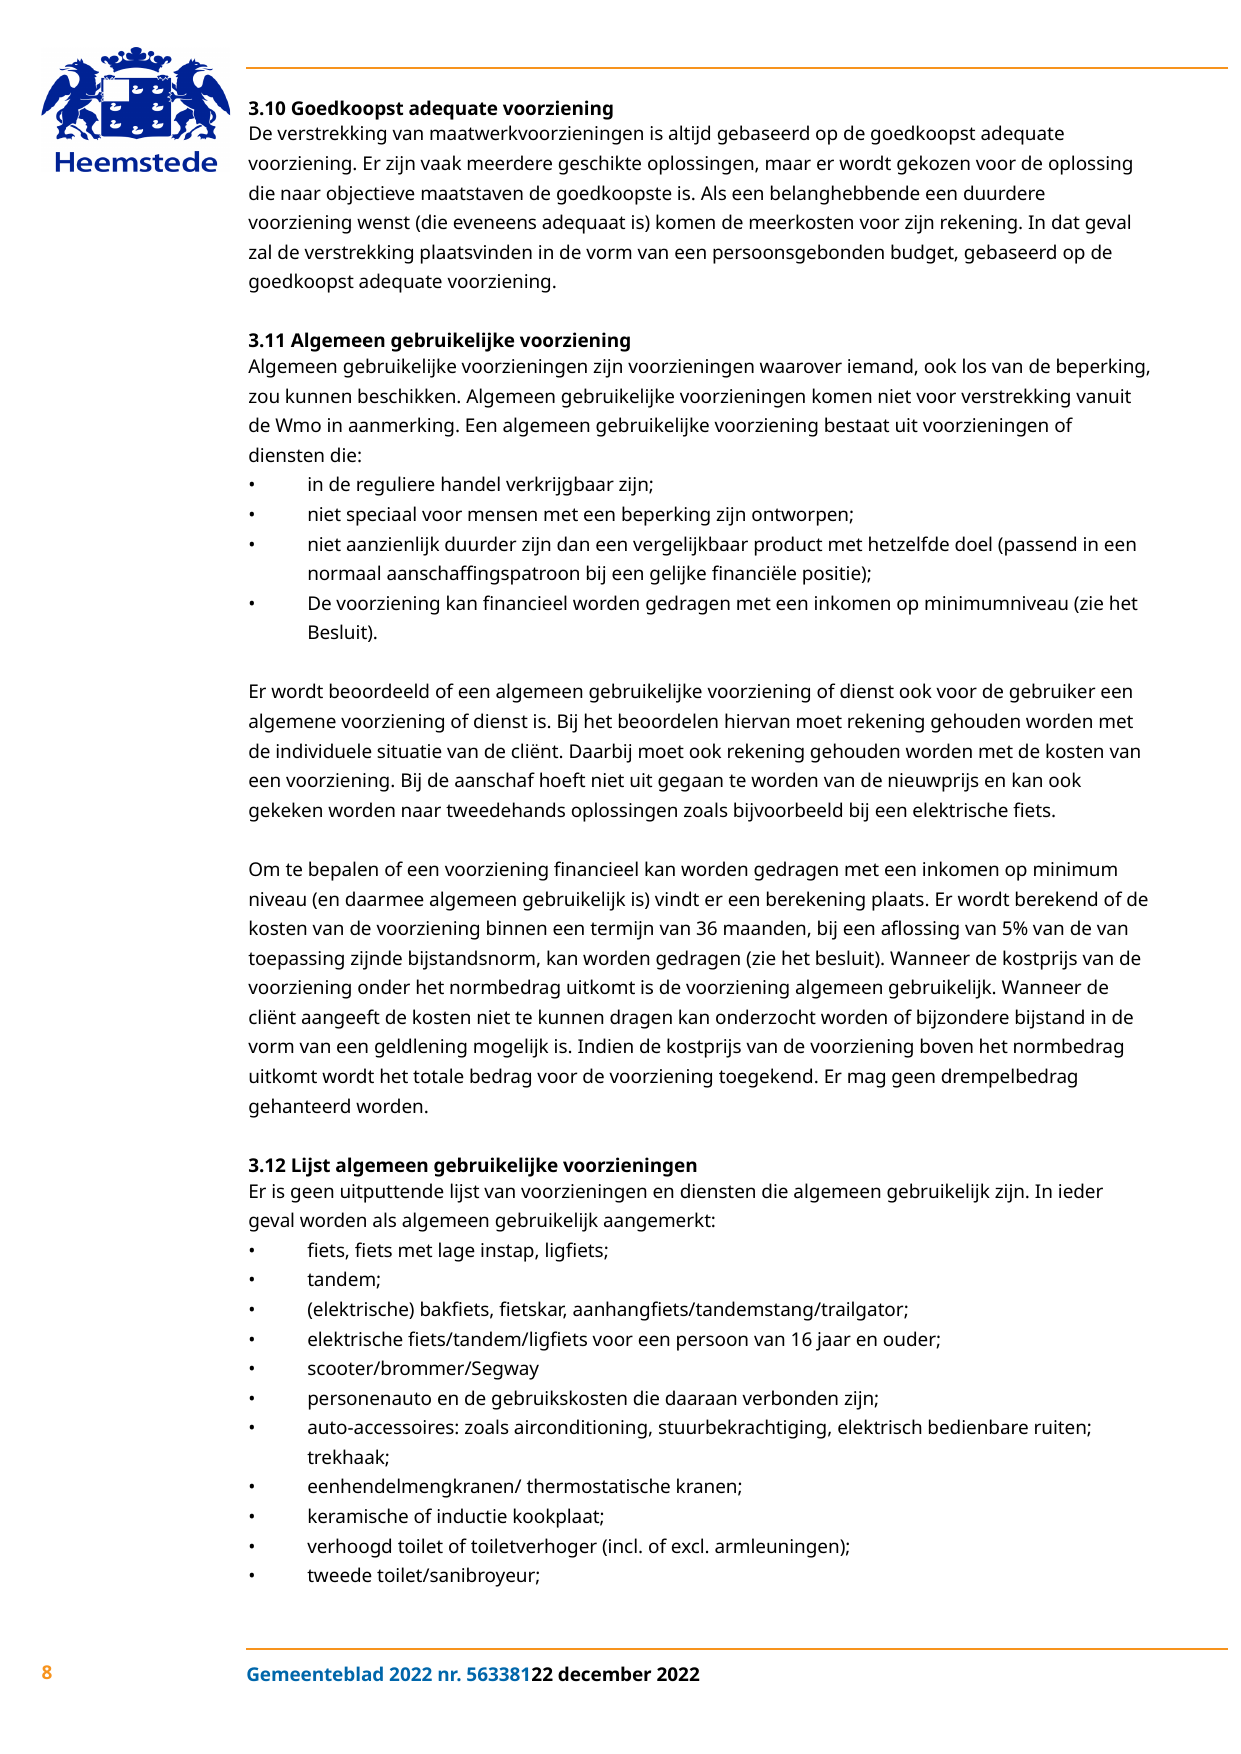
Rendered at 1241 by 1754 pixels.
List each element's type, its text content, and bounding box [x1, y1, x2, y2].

list auto-accessoires: zoals airconditioning, stuurbekrachtiging, elektrisch bedienbare ruiten; trekhaak; [248, 1414, 1152, 1470]
list scooter/brommer/Segway [248, 1355, 1152, 1381]
list eenhendelmengkranen/ thermostatische kranen; [248, 1474, 1152, 1499]
picture [41, 47, 231, 172]
text Algemeen gebruikelijke voorzieningen zijn voorzieningen waarover iemand, ook los van de beperking, zou kunnen beschikken. Algemeen gebruikelijke voorzieningen komen niet voor verstrekking vanuit de Wmo in aanmerking. Een algemeen gebruikelijke voorziening bestaat uit voorzieningen of diensten die: [248, 353, 1152, 468]
list elektrische fiets/tandem/ligfiets voor een persoon van 16 jaar en ouder; [248, 1326, 1152, 1351]
list personenauto en de gebruikskosten die daaraan verbonden zijn; [248, 1385, 1152, 1411]
list fiets, fiets met lage instap, ligfiets; [248, 1237, 1152, 1263]
list De voorziening kan financieel worden gedragen met een inkomen op minimumniveau (zie het Besluit). [248, 590, 1152, 645]
text 3.12 Lijst algemeen gebruikelijke voorzieningen [248, 1152, 1152, 1178]
text Er is geen uitputtende lijst van voorzieningen en diensten die algemeen gebruikelijk zijn. In ieder geval worden als algemeen gebruikelijk aangemerkt: [248, 1178, 1152, 1233]
text Om te bepalen of een voorziening financieel kan worden gedragen met een inkomen op minimum niveau (en daarmee algemeen gebruikelijk is) vindt er een berekening plaats. Er wordt berekend of de kosten van de voorziening binnen een termijn van 36 maanden, bij een aflossing van 5% van de van toepassing zijnde bijstandsnorm, kan worden gedragen (zie het besluit). Wanneer de kostprijs van de voorziening onder het normbedrag uitkomt is de voorziening algemeen gebruikelijk. Wanneer de cliënt aangeeft de kosten niet te kunnen dragen kan onderzocht worden of bijzondere bijstand in de vorm van een geldlening mogelijk is. Indien de kostprijs van de voorziening boven het normbedrag uitkomt wordt het totale bedrag voor de voorziening toegekend. Er mag geen drempelbedrag gehanteerd worden. [248, 856, 1152, 1119]
list tweede toilet/sanibroyeur; [248, 1562, 1152, 1588]
list (elektrische) bakfiets, fietskar, aanhangfiets/tandemstang/trailgator; [248, 1296, 1152, 1322]
text 3.11 Algemeen gebruikelijke voorziening [248, 328, 1152, 353]
text De verstrekking van maatwerkvoorzieningen is altijd gebaseerd op de goedkoopst adequate voorziening. Er zijn vaak meerdere geschikte oplossingen, maar er wordt gekozen voor de oplossing die naar objectieve maatstaven de goedkoopste is. Als een belanghebbende een duurdere voorziening wenst (die eveneens adequaat is) komen de meerkosten voor zijn rekening. In dat geval zal de verstrekking plaatsvinden in de vorm van een persoonsgebonden budget, gebaseerd op de goedkoopst adequate voorziening. [248, 121, 1152, 294]
list niet aanzienlijk duurder zijn dan een vergelijkbaar product met hetzelfde doel (passend in een normaal aanschaffingspatroon bij een gelijke financiële positie); [248, 531, 1152, 586]
list niet speciaal voor mensen met een beperking zijn ontworpen; [248, 501, 1152, 527]
list verhoogd toilet of toiletverhoger (incl. of excl. armleuningen); [248, 1533, 1152, 1558]
list tandem; [248, 1267, 1152, 1292]
text 3.10 Goedkoopst adequate voorziening [248, 95, 1152, 121]
list in de reguliere handel verkrijgbaar zijn; [248, 472, 1152, 497]
list keramische of inductie kookplaat; [248, 1503, 1152, 1529]
text Er wordt beoordeeld of een algemeen gebruikelijke voorziening of dienst ook voor de gebruiker een algemene voorziening of dienst is. Bij het beoordelen hiervan moet rekening gehouden worden met de individuele situatie van de cliënt. Daarbij moet ook rekening gehouden worden met de kosten van een voorziening. Bij de aanschaf hoeft niet uit gegaan te worden van de nieuwprijs en kan ook gekeken worden naar tweedehands oplossingen zoals bijvoorbeeld bij een elektrische fiets. [248, 679, 1152, 823]
